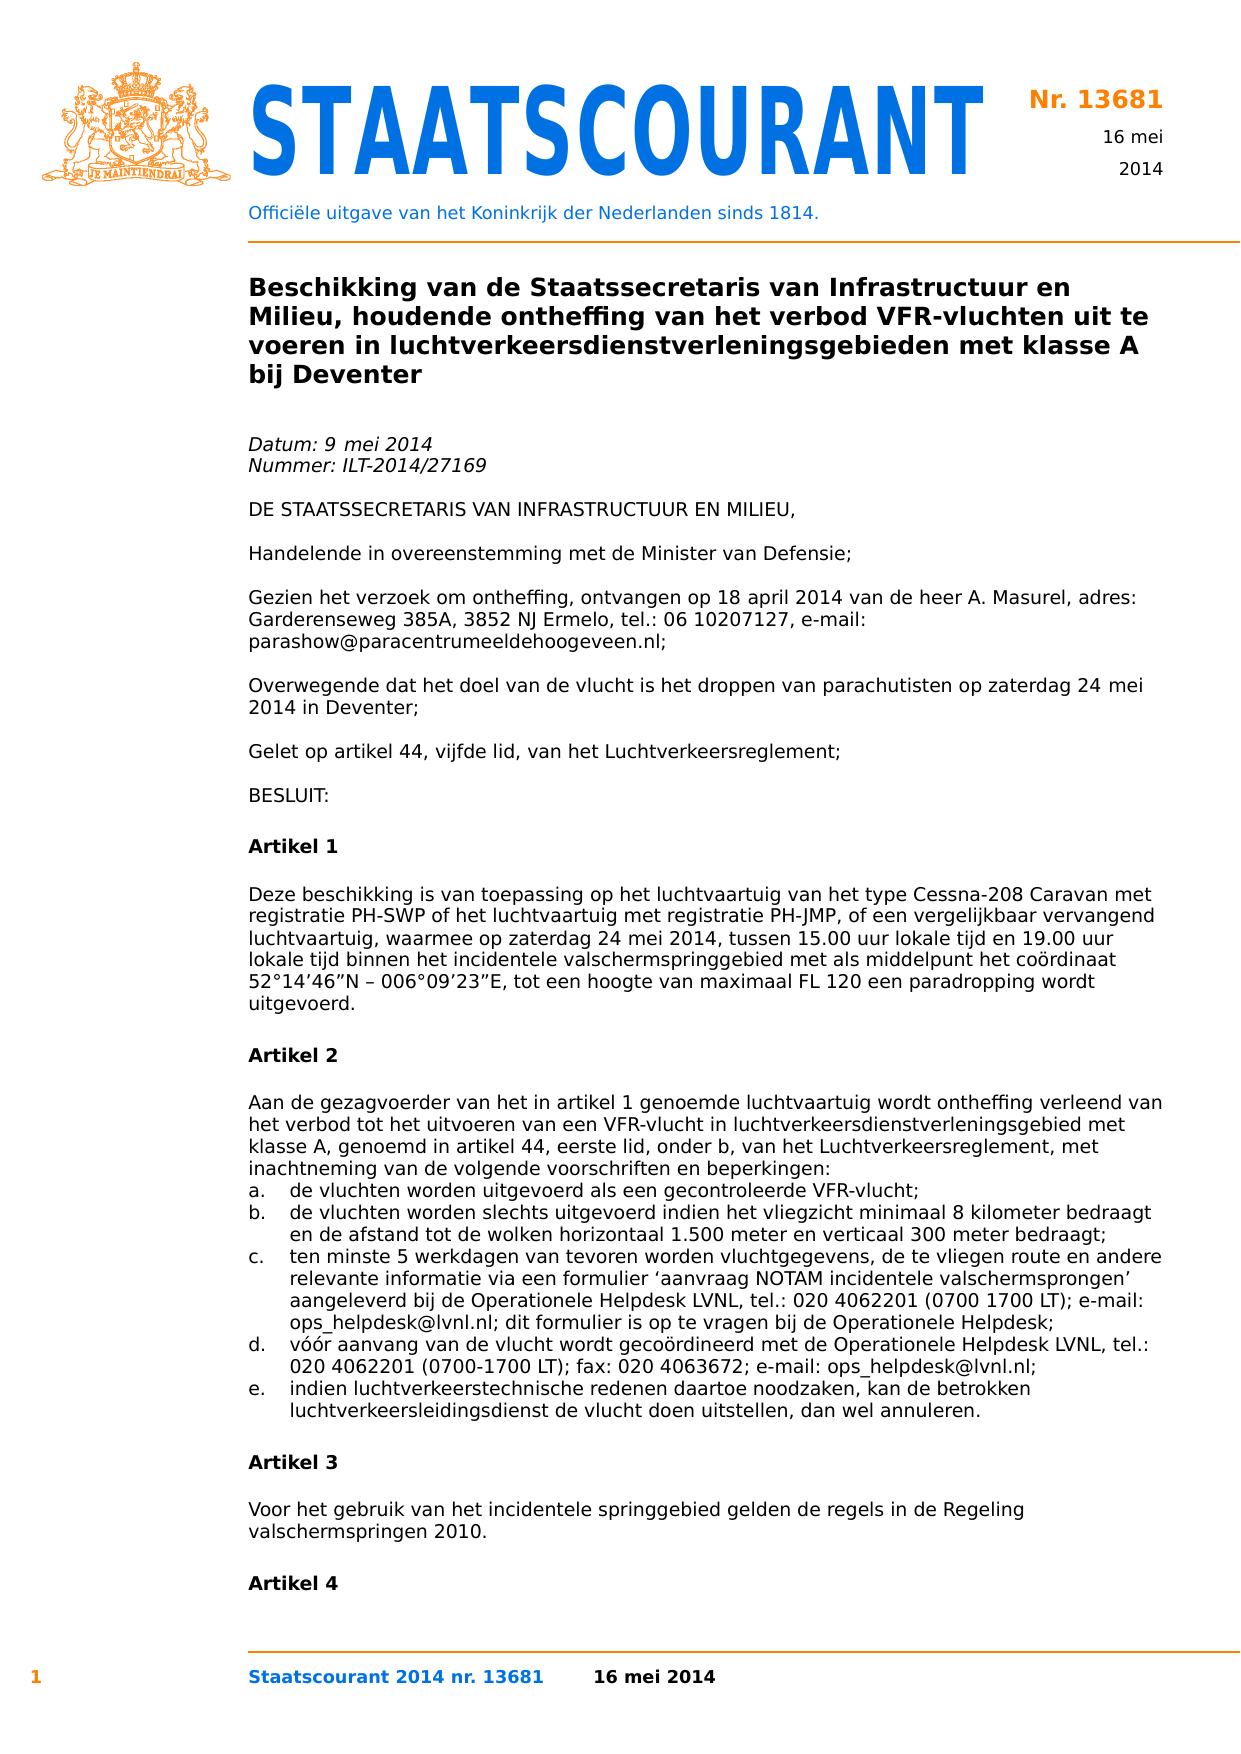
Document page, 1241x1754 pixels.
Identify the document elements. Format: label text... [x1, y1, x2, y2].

text d. vóór aanvang van de vlucht wordt gecoördineerd met de Operationele Helpdesk LVNL, tel.: 020 4062201 (0700-1700 LT); fax: 020 4063672; e-mail: ops_helpdesk@lvnl.nl; [248, 1334, 1163, 1378]
text Nummer: ILT-2014/27169 [248, 455, 1163, 477]
text a. de vluchten worden uitgevoerd als een gecontroleerde VFR-vlucht; [248, 1180, 1163, 1202]
text c. ten minste 5 werkdagen van tevoren worden vluchtgegevens, de te vliegen route en andere relevante informatie via een formulier ‘aanvraag NOTAM incidentele valschermsprongen’ aangeleverd bij de Operationele Helpdesk LVNL, tel.: 020 4062201 (0700 1700 LT); e-mail: ops_helpdesk@lvnl.nl; dit formulier is op te vragen bij de Operationele Helpdesk; [248, 1246, 1163, 1334]
text DE STAATSSECRETARIS VAN INFRASTRUCTUUR EN MILIEU, [248, 499, 1163, 521]
text e. indien luchtverkeerstechnische redenen daartoe noodzaken, kan de betrokken luchtverkeersleidingsdienst de vlucht doen uitstellen, dan wel annuleren. [248, 1378, 1163, 1422]
text Gelet op artikel 44, vijfde lid, van het Luchtverkeersreglement; [248, 741, 1163, 763]
text Overwegende dat het doel van de vlucht is het droppen van parachutisten op zaterdag 24 mei 2014 in Deventer; [248, 675, 1163, 719]
table_header STAATSCOURANT [248, 62, 998, 203]
text Datum: 9 mei 2014 [248, 433, 1163, 455]
text Voor het gebruik van het incidentele springgebied gelden de regels in de Regeling valschermspringen 2010. [248, 1499, 1163, 1543]
table_cell 16 mei [998, 121, 1240, 153]
table_cell Officiële uitgave van het Koninkrijk der Nederlanden sinds 1814. [248, 203, 1240, 241]
table_header Nr. 13681 [998, 62, 1240, 121]
picture [41, 62, 231, 186]
text Deze beschikking is van toepassing op het luchtvaartuig van het type Cessna-208 Caravan met registratie PH-SWP of het luchtvaartuig met registratie PH-JMP, of een vergelijkbaar vervangend luchtvaartuig, waarmee op zaterdag 24 mei 2014, tussen 15.00 uur lokale tijd en 19.00 uur lokale tijd binnen het incidentele valschermspringgebied met als middelpunt het coördinaat 52°14’46”N – 006°09’23”E, tot een hoogte van maximaal FL 120 een paradropping wordt uitgevoerd. [248, 883, 1163, 1015]
text b. de vluchten worden slechts uitgevoerd indien het vliegzicht minimaal 8 kilometer bedraagt en de afstand tot de wolken horizontaal 1.500 meter en verticaal 300 meter bedraagt; [248, 1202, 1163, 1246]
subtitle Artikel 3 [248, 1452, 1163, 1474]
text Aan de gezagvoerder van het in artikel 1 genoemde luchtvaartuig wordt ontheffing verleend van het verbod tot het uitvoeren van een VFR-vlucht in luchtverkeersdienstverleningsgebied met klasse A, genoemd in artikel 44, eerste lid, onder b, van het Luchtverkeersreglement, met inachtneming van de volgende voorschriften en beperkingen: [248, 1092, 1163, 1180]
subtitle Artikel 1 [248, 836, 1163, 858]
text Handelende in overeenstemming met de Minister van Defensie; [248, 543, 1163, 565]
text Gezien het verzoek om ontheffing, ontvangen op 18 april 2014 van de heer A. Masurel, adres: Garderenseweg 385A, 3852 NJ Ermelo, tel.: 06 10207127, e-mail: parashow@paracentrumeeldehoogeveen.nl; [248, 587, 1163, 653]
subtitle Artikel 4 [248, 1573, 1163, 1595]
table_cell 2014 [998, 153, 1240, 203]
table_header [25, 62, 248, 241]
text BESLUIT: [248, 784, 1163, 806]
subtitle Artikel 2 [248, 1045, 1163, 1067]
subtitle Beschikking van de Staatssecretaris van Infrastructuur en Milieu, houdende ontheffing van het verbod VFR-vluchten uit te voeren in luchtverkeersdienstverleningsgebieden met klasse A bij Deventer [248, 273, 1163, 390]
